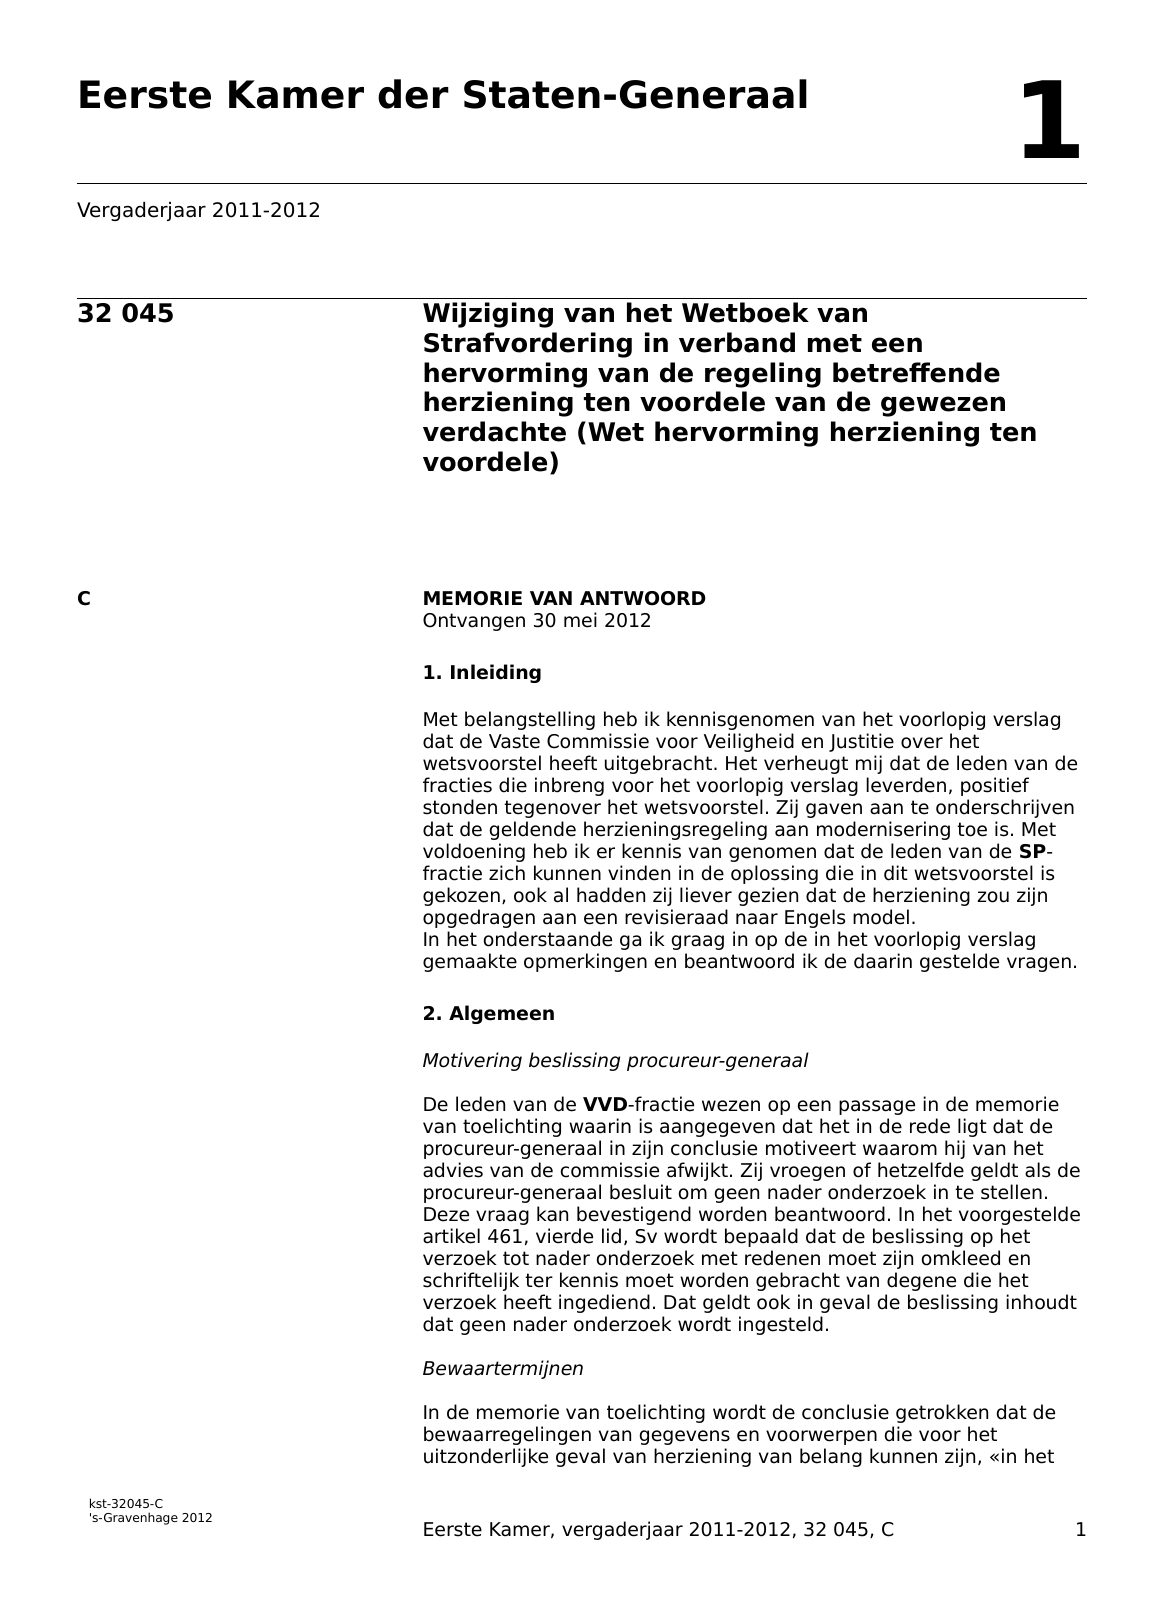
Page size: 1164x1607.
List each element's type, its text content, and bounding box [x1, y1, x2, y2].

text In de memorie van toelichting wordt de conclusie getrokken dat de bewaarregelingen van gegevens en voorwerpen die voor het uitzonderlijke geval van herziening van belang kunnen zijn, «in het [422, 1402, 1087, 1468]
text 's-Gravenhage 2012 [88, 1511, 323, 1525]
table_header 1 [886, 59, 1087, 183]
table_cell Vergaderjaar 2011-2012 [77, 184, 1087, 298]
text De leden van de VVD-fractie wezen op een passage in de memorie van toelichting waarin is aangegeven dat het in de rede ligt dat de procureur-generaal in zijn conclusie motiveert waarom hij van het advies van de commissie afwijkt. Zij vroegen of hetzelfde geldt als de procureur-generaal besluit om geen nader onderzoek in te stellen. Deze vraag kan bevestigend worden beantwoord. In het voorgestelde artikel 461, vierde lid, Sv wordt bepaald dat de beslissing op het verzoek tot nader onderzoek met redenen moet zijn omkleed en schriftelijk ter kennis moet worden gebracht van degene die het verzoek heeft ingediend. Dat geldt ook in geval de beslissing inhoudt dat geen nader onderzoek wordt ingesteld. [422, 1094, 1087, 1336]
subtitle 1. Inleiding [422, 662, 1087, 684]
text Ontvangen 30 mei 2012 [422, 610, 1087, 632]
text Met belangstelling heb ik kennisgenomen van het voorlopig verslag dat de Vaste Commissie voor Veiligheid en Justitie over het wetsvoorstel heeft uitgebracht. Het verheugt mij dat de leden van de fracties die inbreng voor het voorlopig verslag leverden, positief stonden tegenover het wetsvoorstel. Zij gaven aan te onderschrijven dat de geldende herzieningsregeling aan modernisering toe is. Met voldoening heb ik er kennis van genomen dat de leden van de SP-fractie zich kunnen vinden in de oplossing die in dit wetsvoorstel is gekozen, ook al hadden zij liever gezien dat de herziening zou zijn opgedragen aan een revisieraad naar Engels model. [422, 709, 1087, 929]
subtitle 32 045 Wijziging van het Wetboek van Strafvordering in verband met een hervorming van de regeling betreffende herziening ten voordele van de gewezen verdachte (Wet hervorming herziening ten voordele) [77, 299, 1087, 477]
subtitle Motivering beslissing procureur-generaal [422, 1050, 1087, 1072]
subtitle Bewaartermijnen [422, 1358, 1087, 1380]
subtitle C MEMORIE VAN ANTWOORD [77, 588, 1087, 610]
subtitle 2. Algemeen [422, 1003, 1087, 1025]
text kst-32045-C [88, 1497, 323, 1511]
text In het onderstaande ga ik graag in op de in het voorlopig verslag gemaakte opmerkingen en beantwoord ik de daarin gestelde vragen. [422, 929, 1087, 973]
table_header Eerste Kamer der Staten-Generaal [77, 59, 886, 183]
